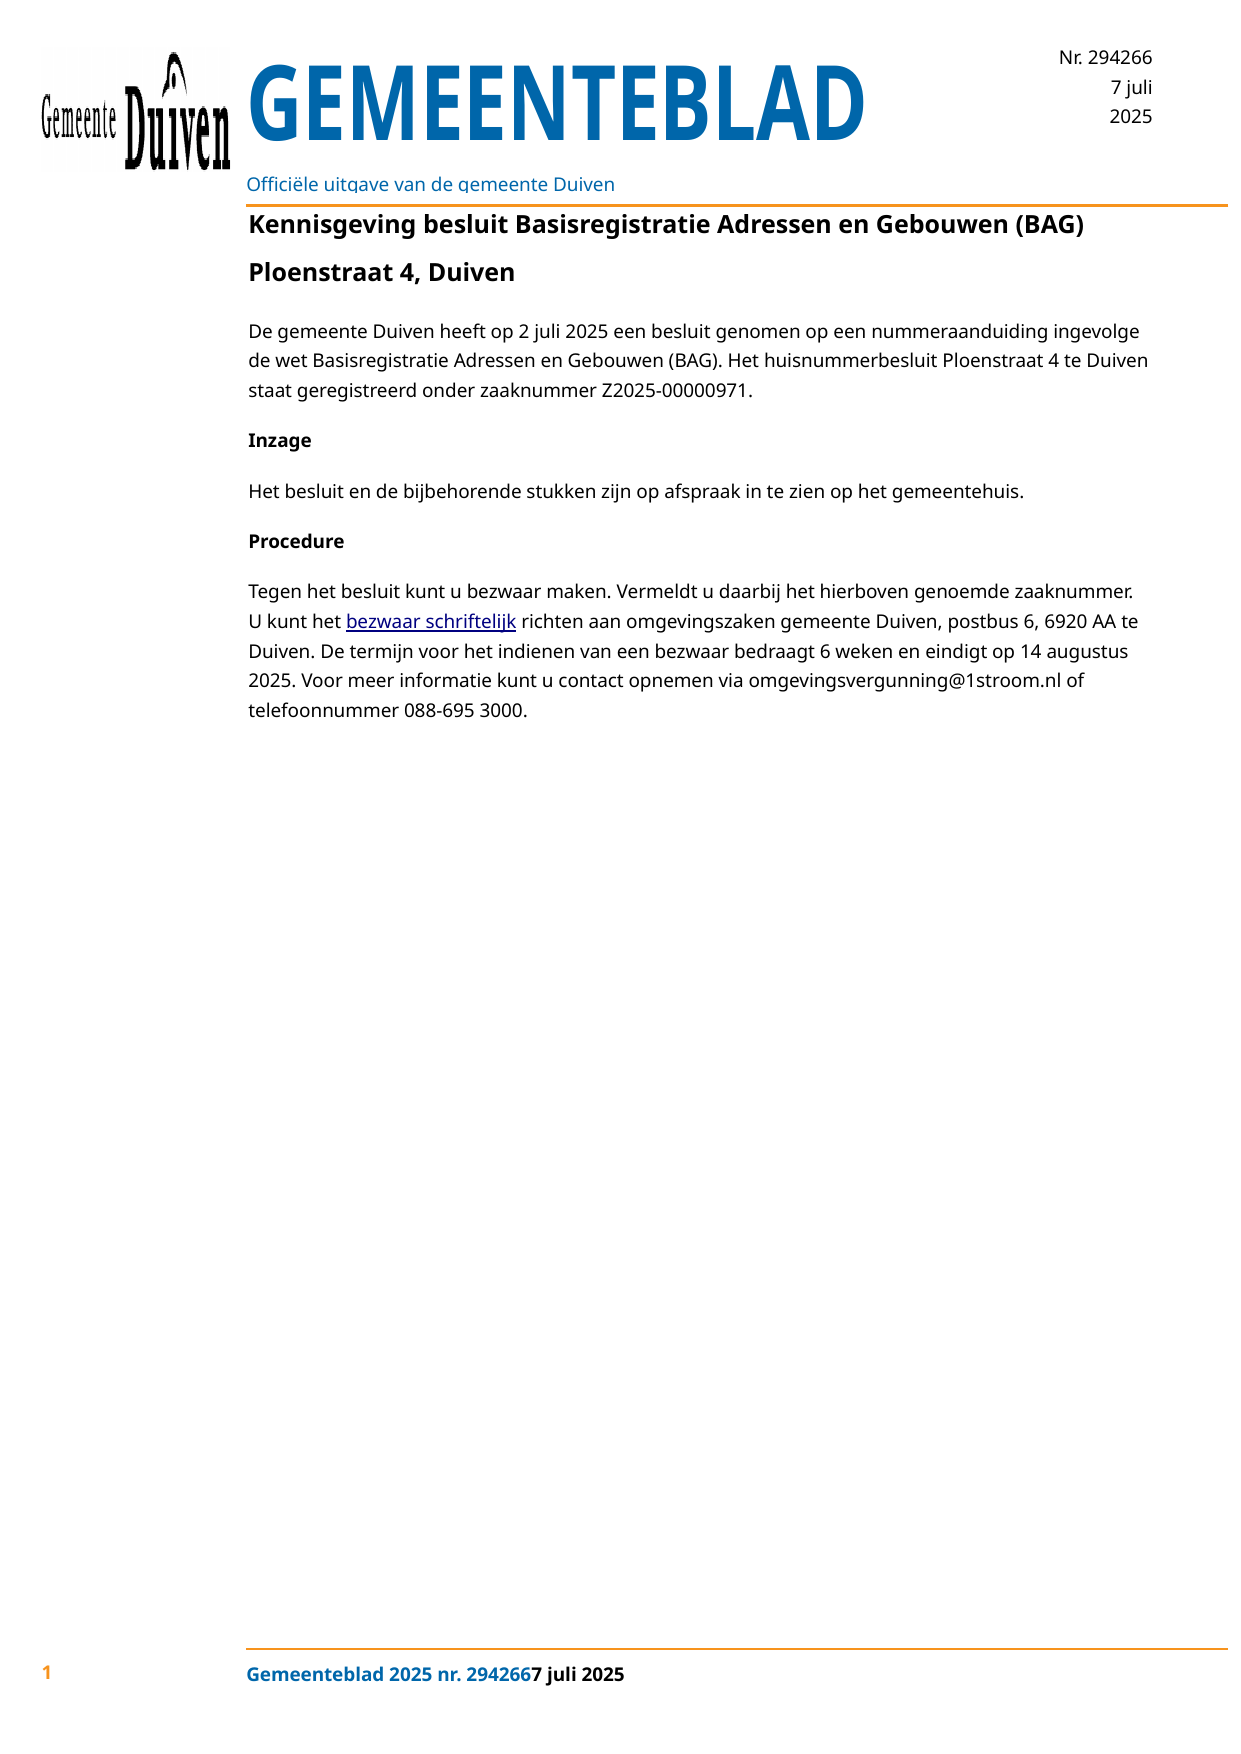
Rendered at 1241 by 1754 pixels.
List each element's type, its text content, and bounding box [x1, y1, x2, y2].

text De gemeente Duiven heeft op 2 juli 2025 een besluit genomen op een nummeraanduiding ingevolge de wet Basisregistratie Adressen en Gebouwen (BAG). Het huisnummerbesluit Ploenstraat 4 te Duiven staat geregistreerd onder zaaknummer Z2025-00000971. [248, 318, 1152, 403]
text Inzage [248, 427, 1152, 453]
text Kennisgeving besluit Basisregistratie Adressen en Gebouwen (BAG) Ploenstraat 4, Duiven [248, 207, 1152, 288]
text Tegen het besluit kunt u bezwaar maken. Vermeldt u daarbij het hierboven genoemde zaaknummer. U kunt het bezwaar schriftelijk richten aan omgevingszaken gemeente Duiven, postbus 6, 6920 AA te Duiven. De termijn voor het indienen van een bezwaar bedraagt 6 weken en eindigt op 14 augustus 2025. Voor meer informatie kunt u contact opnemen via omgevingsvergunning@1stroom.nl of telefoonnummer 088-695 3000. [248, 579, 1152, 723]
text Het besluit en de bijbehorende stukken zijn op afspraak in te zien op het gemeentehuis. [248, 478, 1152, 504]
picture [41, 47, 231, 172]
text Procedure [248, 528, 1152, 554]
